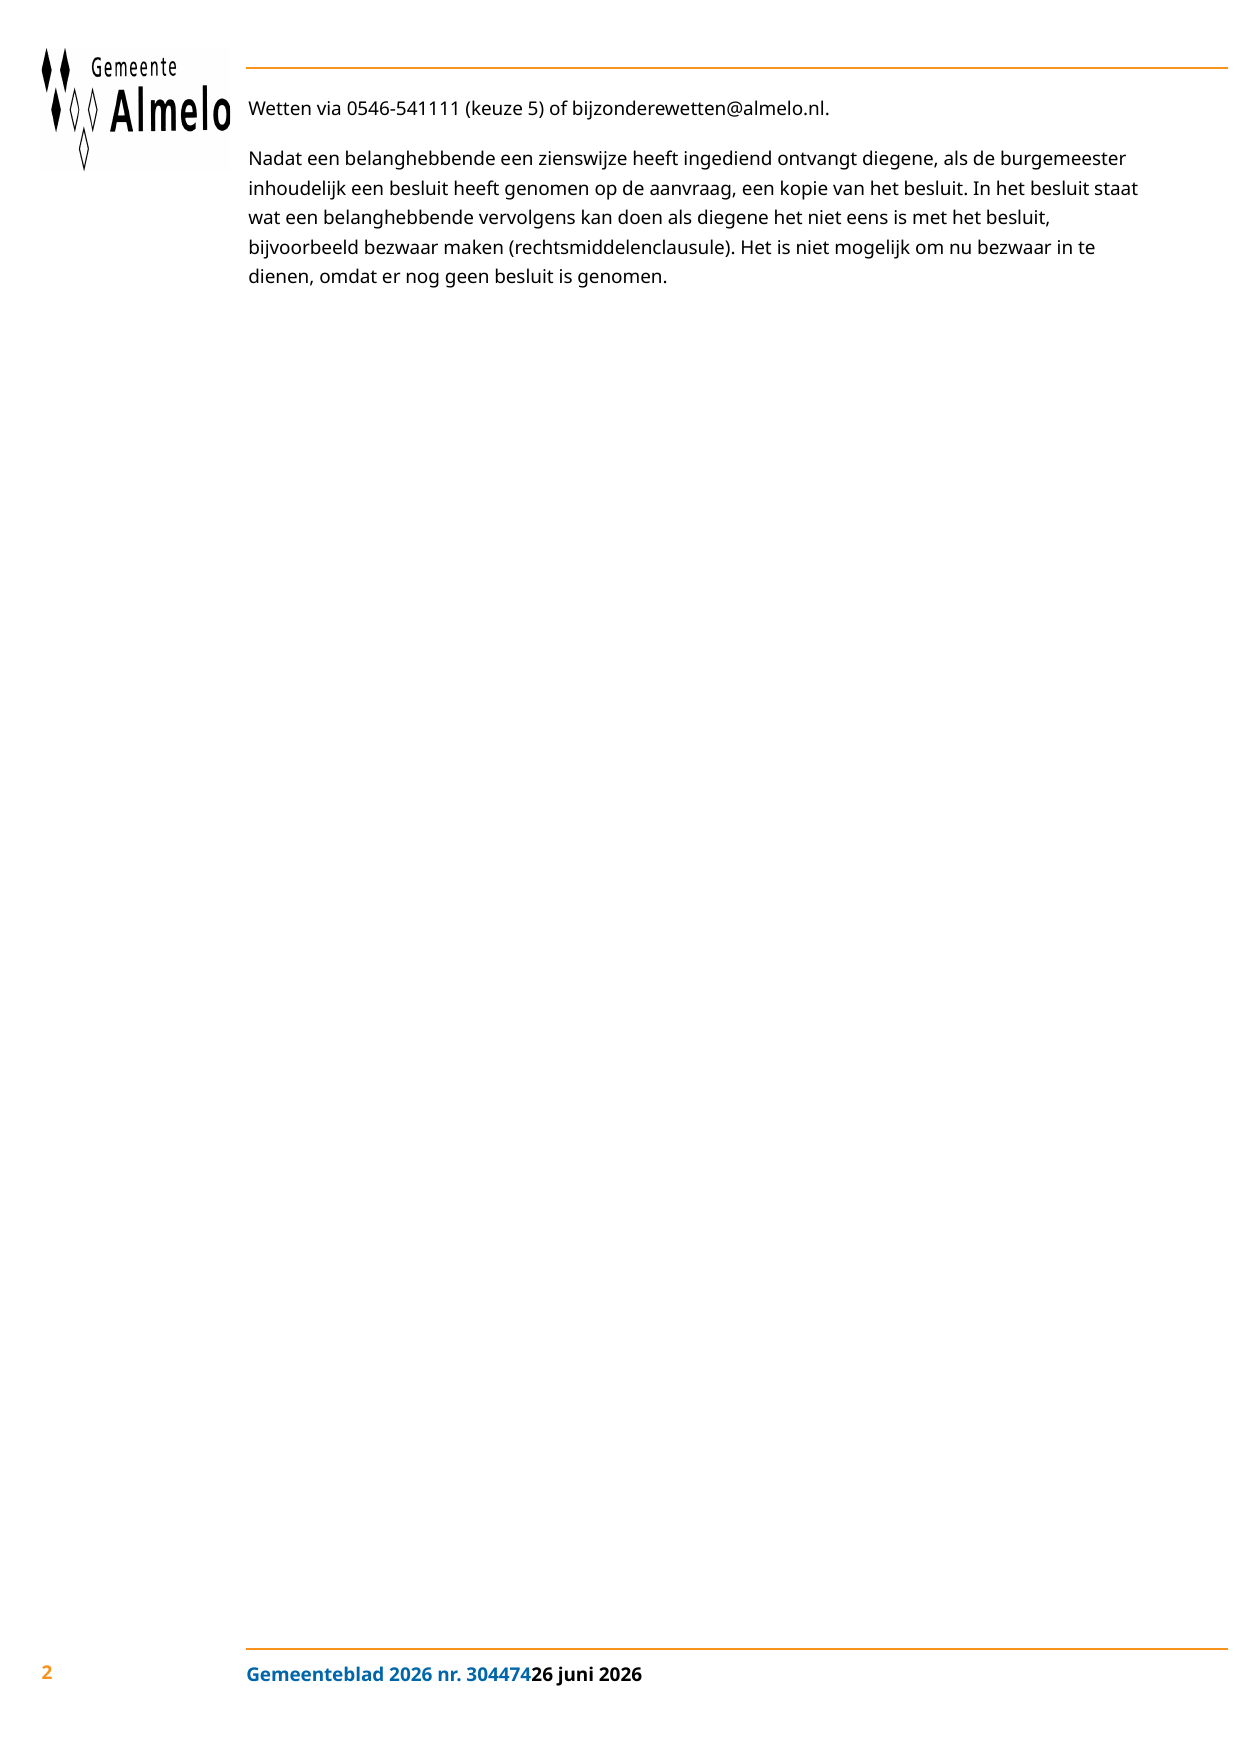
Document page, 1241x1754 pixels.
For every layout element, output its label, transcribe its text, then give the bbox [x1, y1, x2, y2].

text Nadat een belanghebbende een zienswijze heeft ingediend ontvangt diegene, als de burgemeester inhoudelijk een besluit heeft genomen op de aanvraag, een kopie van het besluit. In het besluit staat wat een belanghebbende vervolgens kan doen als diegene het niet eens is met het besluit, bijvoorbeeld bezwaar maken (rechtsmiddelenclausule). Het is niet mogelijk om nu bezwaar in te dienen, omdat er nog geen besluit is genomen. [248, 145, 1152, 289]
picture [41, 47, 231, 172]
text Wetten via 0546-541111 (keuze 5) of bijzonderewetten@almelo.nl. [248, 95, 1152, 121]
